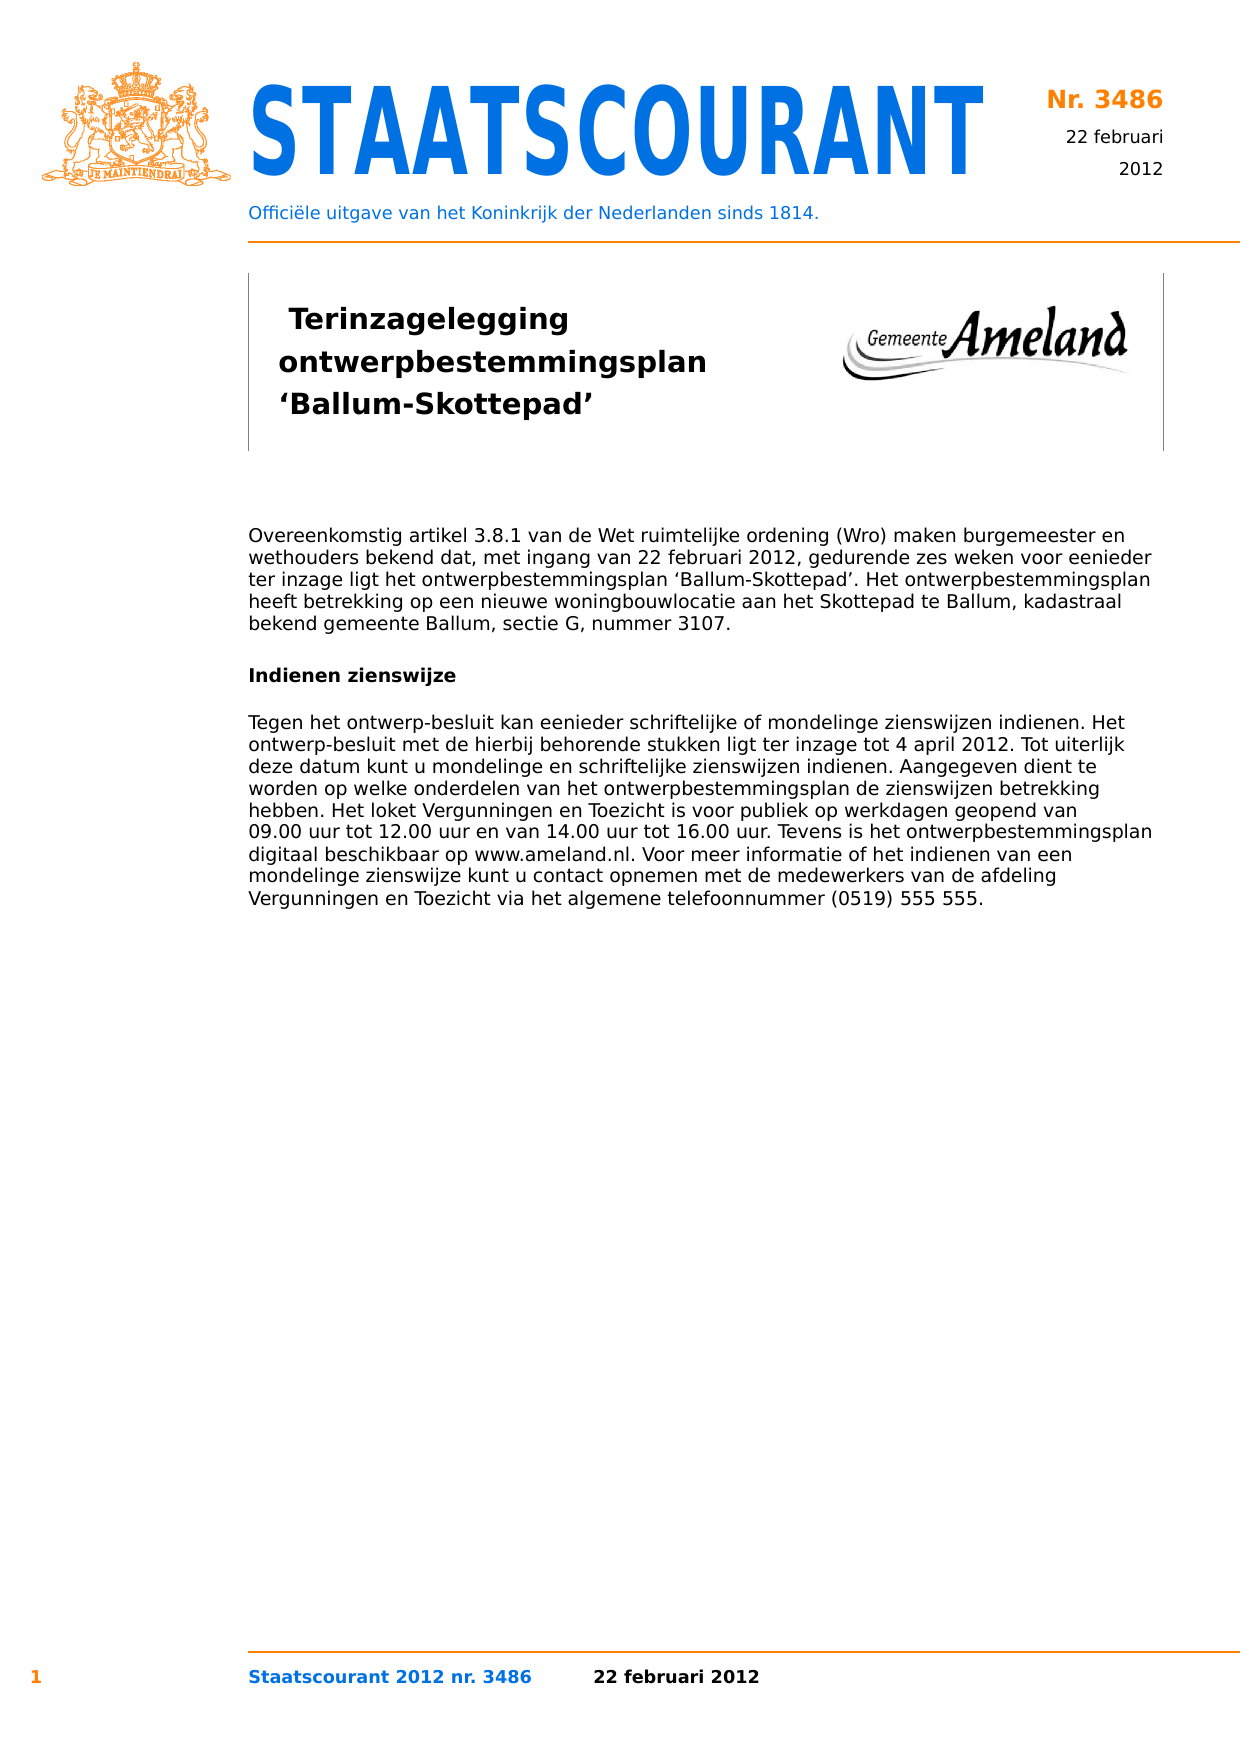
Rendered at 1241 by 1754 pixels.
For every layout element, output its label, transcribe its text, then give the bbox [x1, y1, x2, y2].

table_header STAATSCOURANT [248, 62, 998, 203]
table_header Nr. 3486 [998, 62, 1240, 121]
subtitle Terinzagelegging ontwerpbestemmingsplan ‘Ballum-Skottepad’ [249, 273, 1163, 451]
table_cell 2012 [998, 153, 1240, 203]
table_cell 22 februari [998, 121, 1240, 153]
picture [41, 62, 231, 186]
table_cell Officiële uitgave van het Koninkrijk der Nederlanden sinds 1814. [248, 203, 1240, 241]
text Overeenkomstig artikel 3.8.1 van de Wet ruimtelijke ordening (Wro) maken burgemeester en wethouders bekend dat, met ingang van 22 februari 2012, gedurende zes weken voor eenieder ter inzage ligt het ontwerpbestemmingsplan ‘Ballum-Skottepad’. Het ontwerpbestemmingsplan heeft betrekking op een nieuwe woningbouwlocatie aan het Skottepad te Ballum, kadastraal bekend gemeente Ballum, sectie G, nummer 3107. [248, 525, 1163, 634]
table_header [25, 62, 248, 241]
picture [838, 302, 1134, 386]
subtitle Indienen zienswijze [248, 664, 1163, 687]
text Tegen het ontwerp-besluit kan eenieder schriftelijke of mondelinge zienswijzen indienen. Het ontwerp-besluit met de hierbij behorende stukken ligt ter inzage tot 4 april 2012. Tot uiterlijk deze datum kunt u mondelinge en schriftelijke zienswijzen indienen. Aangegeven dient te worden op welke onderdelen van het ontwerpbestemmingsplan de zienswijzen betrekking hebben. Het loket Vergunningen en Toezicht is voor publiek op werkdagen geopend van 09.00 uur tot 12.00 uur en van 14.00 uur tot 16.00 uur. Tevens is het ontwerpbestemmingsplan digitaal beschikbaar op www.ameland.nl. Voor meer informatie of het indienen van een mondelinge zienswijze kunt u contact opnemen met de medewerkers van de afdeling Vergunningen en Toezicht via het algemene telefoonnummer (0519) 555 555. [248, 712, 1163, 909]
